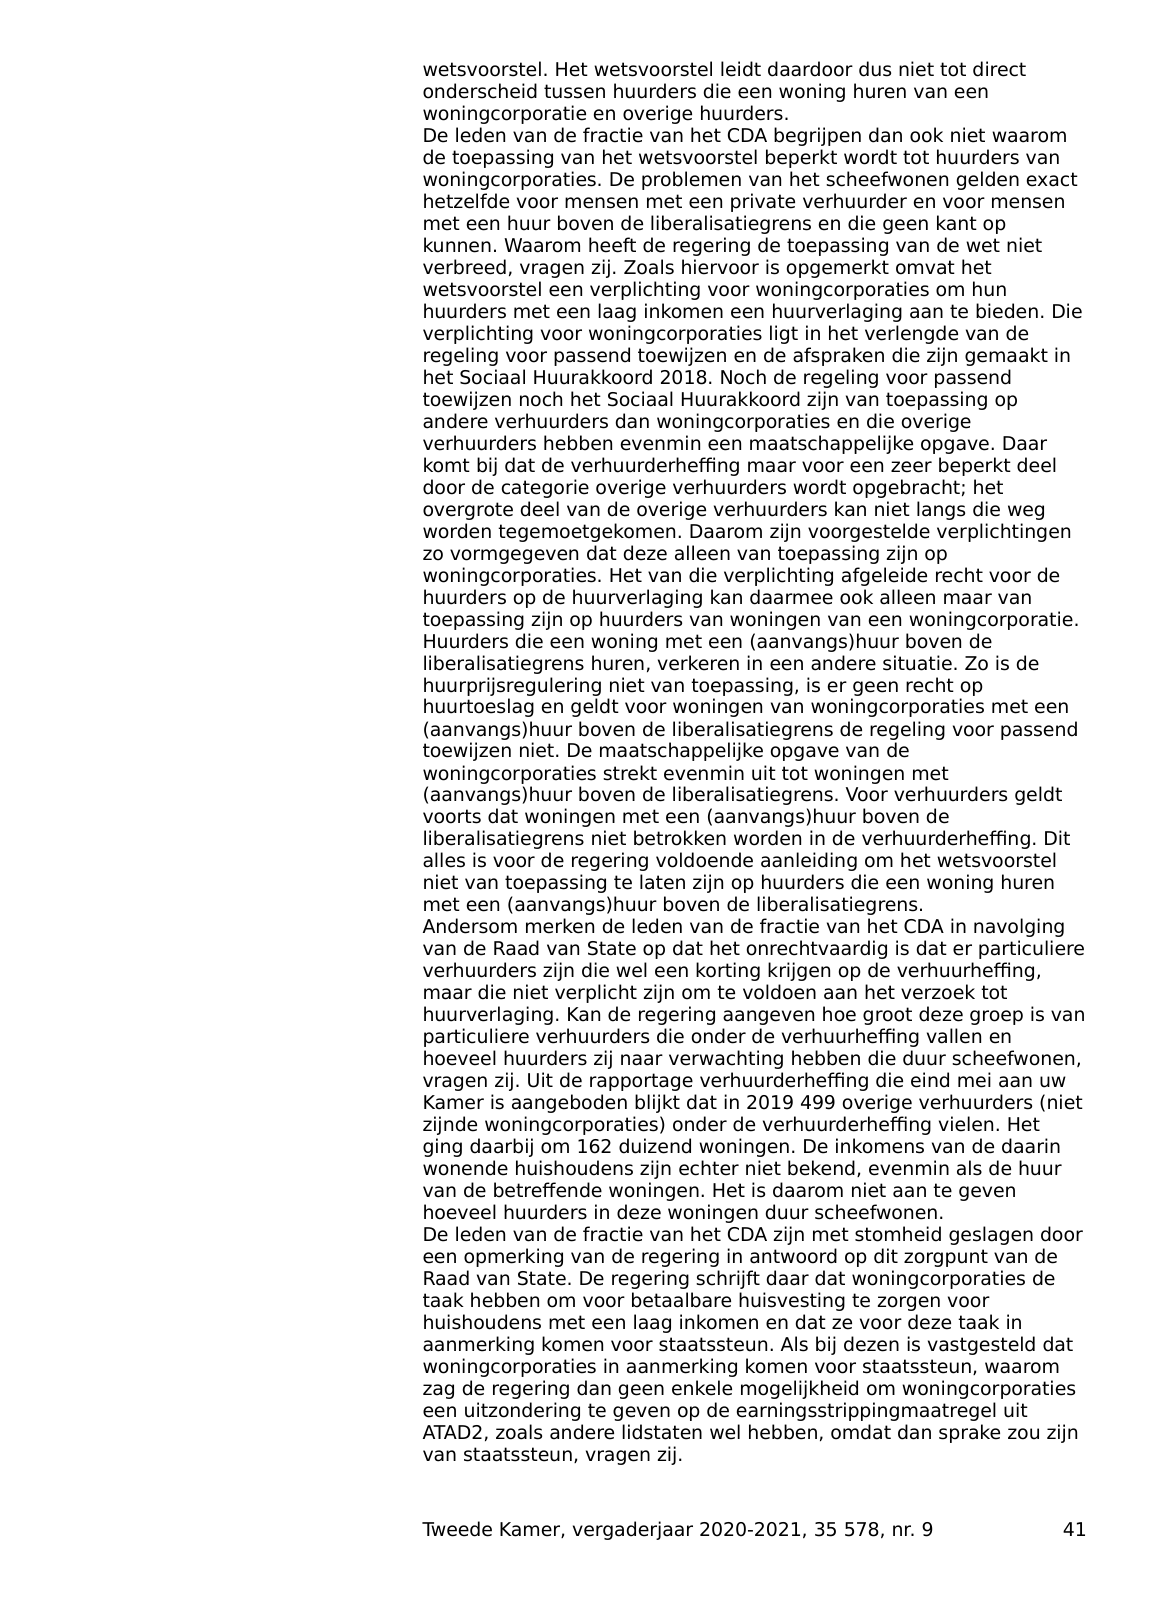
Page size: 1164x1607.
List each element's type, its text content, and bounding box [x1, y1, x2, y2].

text wetsvoorstel. Het wetsvoorstel leidt daardoor dus niet tot direct onderscheid tussen huurders die een woning huren van een woningcorporatie en overige huurders. [422, 59, 1087, 125]
text Andersom merken de leden van de fractie van het CDA in navolging van de Raad van State op dat het onrechtvaardig is dat er particuliere verhuurders zijn die wel een korting krijgen op de verhuurheffing, maar die niet verplicht zijn om te voldoen aan het verzoek tot huurverlaging. Kan de regering aangeven hoe groot deze groep is van particuliere verhuurders die onder de verhuurheffing vallen en hoeveel huurders zij naar verwachting hebben die duur scheefwonen, vragen zij. Uit de rapportage verhuurderheffing die eind mei aan uw Kamer is aangeboden blijkt dat in 2019 499 overige verhuurders (niet zijnde woningcorporaties) onder de verhuurderheffing vielen. Het ging daarbij om 162 duizend woningen. De inkomens van de daarin wonende huishoudens zijn echter niet bekend, evenmin als de huur van de betreffende woningen. Het is daarom niet aan te geven hoeveel huurders in deze woningen duur scheefwonen. [422, 916, 1087, 1224]
text Huurders die een woning met een (aanvangs)huur boven de liberalisatiegrens huren, verkeren in een andere situatie. Zo is de huurprijsregulering niet van toepassing, is er geen recht op huurtoeslag en geldt voor woningen van woningcorporaties met een (aanvangs)huur boven de liberalisatiegrens de regeling voor passend toewijzen niet. De maatschappelijke opgave van de woningcorporaties strekt evenmin uit tot woningen met (aanvangs)huur boven de liberalisatiegrens. Voor verhuurders geldt voorts dat woningen met een (aanvangs)huur boven de liberalisatiegrens niet betrokken worden in de verhuurderheffing. Dit alles is voor de regering voldoende aanleiding om het wetsvoorstel niet van toepassing te laten zijn op huurders die een woning huren met een (aanvangs)huur boven de liberalisatiegrens. [422, 631, 1087, 916]
text De leden van de fractie van het CDA zijn met stomheid geslagen door een opmerking van de regering in antwoord op dit zorgpunt van de Raad van State. De regering schrijft daar dat woningcorporaties de taak hebben om voor betaalbare huisvesting te zorgen voor huishoudens met een laag inkomen en dat ze voor deze taak in aanmerking komen voor staatssteun. Als bij dezen is vastgesteld dat woningcorporaties in aanmerking komen voor staatssteun, waarom zag de regering dan geen enkele mogelijkheid om woningcorporaties een uitzondering te geven op de earningsstrippingmaatregel uit ATAD2, zoals andere lidstaten wel hebben, omdat dan sprake zou zijn van staatssteun, vragen zij. [422, 1224, 1087, 1466]
text De leden van de fractie van het CDA begrijpen dan ook niet waarom de toepassing van het wetsvoorstel beperkt wordt tot huurders van woningcorporaties. De problemen van het scheefwonen gelden exact hetzelfde voor mensen met een private verhuurder en voor mensen met een huur boven de liberalisatiegrens en die geen kant op kunnen. Waarom heeft de regering de toepassing van de wet niet verbreed, vragen zij. Zoals hiervoor is opgemerkt omvat het wetsvoorstel een verplichting voor woningcorporaties om hun huurders met een laag inkomen een huurverlaging aan te bieden. Die verplichting voor woningcorporaties ligt in het verlengde van de regeling voor passend toewijzen en de afspraken die zijn gemaakt in het Sociaal Huurakkoord 2018. Noch de regeling voor passend toewijzen noch het Sociaal Huurakkoord zijn van toepassing op andere verhuurders dan woningcorporaties en die overige verhuurders hebben evenmin een maatschappelijke opgave. Daar komt bij dat de verhuurderheffing maar voor een zeer beperkt deel door de categorie overige verhuurders wordt opgebracht; het overgrote deel van de overige verhuurders kan niet langs die weg worden tegemoetgekomen. Daarom zijn voorgestelde verplichtingen zo vormgegeven dat deze alleen van toepassing zijn op woningcorporaties. Het van die verplichting afgeleide recht voor de huurders op de huurverlaging kan daarmee ook alleen maar van toepassing zijn op huurders van woningen van een woningcorporatie. [422, 125, 1087, 631]
